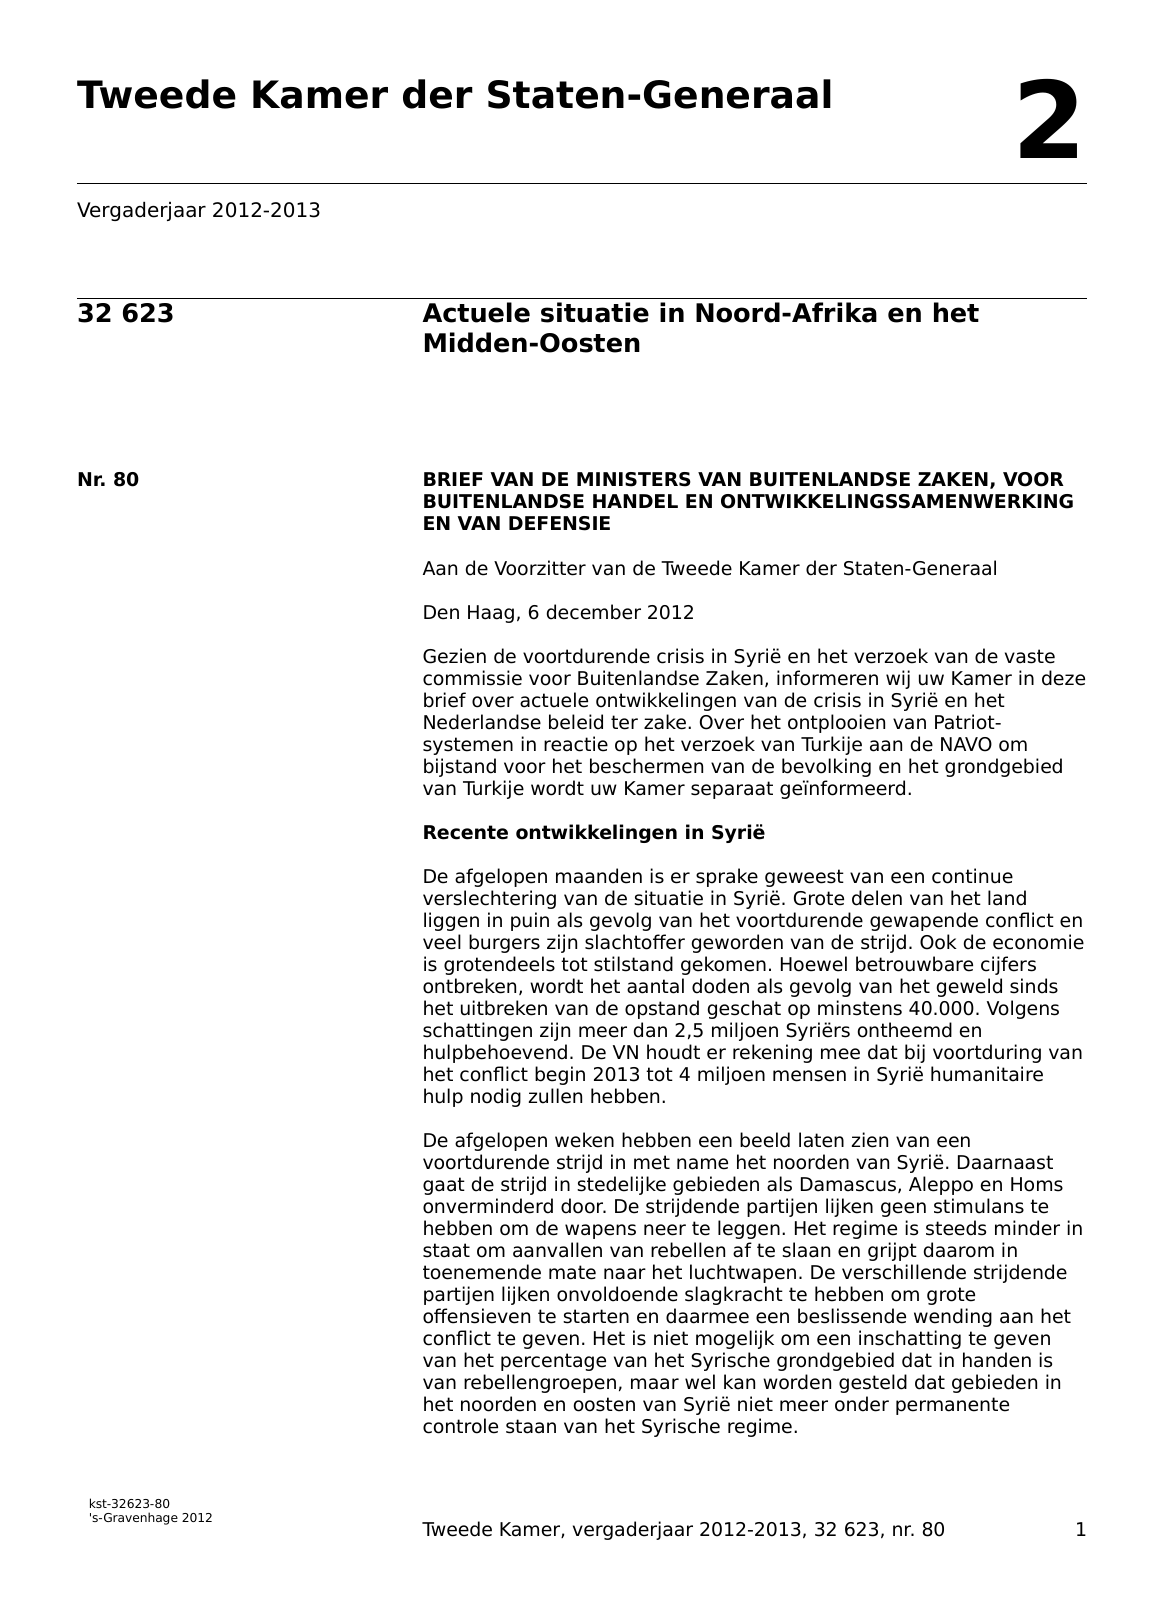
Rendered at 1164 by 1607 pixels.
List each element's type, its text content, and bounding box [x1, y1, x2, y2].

table_header 2 [886, 59, 1087, 183]
subtitle Nr. 80 BRIEF VAN DE MINISTERS VAN BUITENLANDSE ZAKEN, VOOR BUITENLANDSE HANDEL EN ONTWIKKELINGSSAMENWERKING EN VAN DEFENSIE [77, 469, 1087, 535]
text Den Haag, 6 december 2012 [422, 602, 1087, 624]
text De afgelopen weken hebben een beeld laten zien van een voortdurende strijd in met name het noorden van Syrië. Daarnaast gaat de strijd in stedelijke gebieden als Damascus, Aleppo en Homs onverminderd door. De strijdende partijen lijken geen stimulans te hebben om de wapens neer te leggen. Het regime is steeds minder in staat om aanvallen van rebellen af te slaan en grijpt daarom in toenemende mate naar het luchtwapen. De verschillende strijdende partijen lijken onvoldoende slagkracht te hebben om grote offensieven te starten en daarmee een beslissende wending aan het conflict te geven. Het is niet mogelijk om een inschatting te geven van het percentage van het Syrische grondgebied dat in handen is van rebellengroepen, maar wel kan worden gesteld dat gebieden in het noorden en oosten van Syrië niet meer onder permanente controle staan van het Syrische regime. [422, 1130, 1087, 1438]
subtitle 32 623 Actuele situatie in Noord-Afrika en het Midden-Oosten [77, 299, 1087, 358]
text Aan de Voorzitter van de Tweede Kamer der Staten-Generaal [422, 557, 1087, 579]
subtitle Recente ontwikkelingen in Syrië [422, 822, 1087, 844]
table_cell Vergaderjaar 2012-2013 [77, 184, 1087, 298]
table_header Tweede Kamer der Staten-Generaal [77, 59, 886, 183]
text kst-32623-80 [88, 1497, 323, 1511]
text Gezien de voortdurende crisis in Syrië en het verzoek van de vaste commissie voor Buitenlandse Zaken, informeren wij uw Kamer in deze brief over actuele ontwikkelingen van de crisis in Syrië en het Nederlandse beleid ter zake. Over het ontplooien van Patriot-systemen in reactie op het verzoek van Turkije aan de NAVO om bijstand voor het beschermen van de bevolking en het grondgebied van Turkije wordt uw Kamer separaat geïnformeerd. [422, 646, 1087, 800]
text De afgelopen maanden is er sprake geweest van een continue verslechtering van de situatie in Syrië. Grote delen van het land liggen in puin als gevolg van het voortdurende gewapende conflict en veel burgers zijn slachtoffer geworden van de strijd. Ook de economie is grotendeels tot stilstand gekomen. Hoewel betrouwbare cijfers ontbreken, wordt het aantal doden als gevolg van het geweld sinds het uitbreken van de opstand geschat op minstens 40.000. Volgens schattingen zijn meer dan 2,5 miljoen Syriërs ontheemd en hulpbehoevend. De VN houdt er rekening mee dat bij voortduring van het conflict begin 2013 tot 4 miljoen mensen in Syrië humanitaire hulp nodig zullen hebben. [422, 866, 1087, 1108]
text 's-Gravenhage 2012 [88, 1511, 323, 1525]
